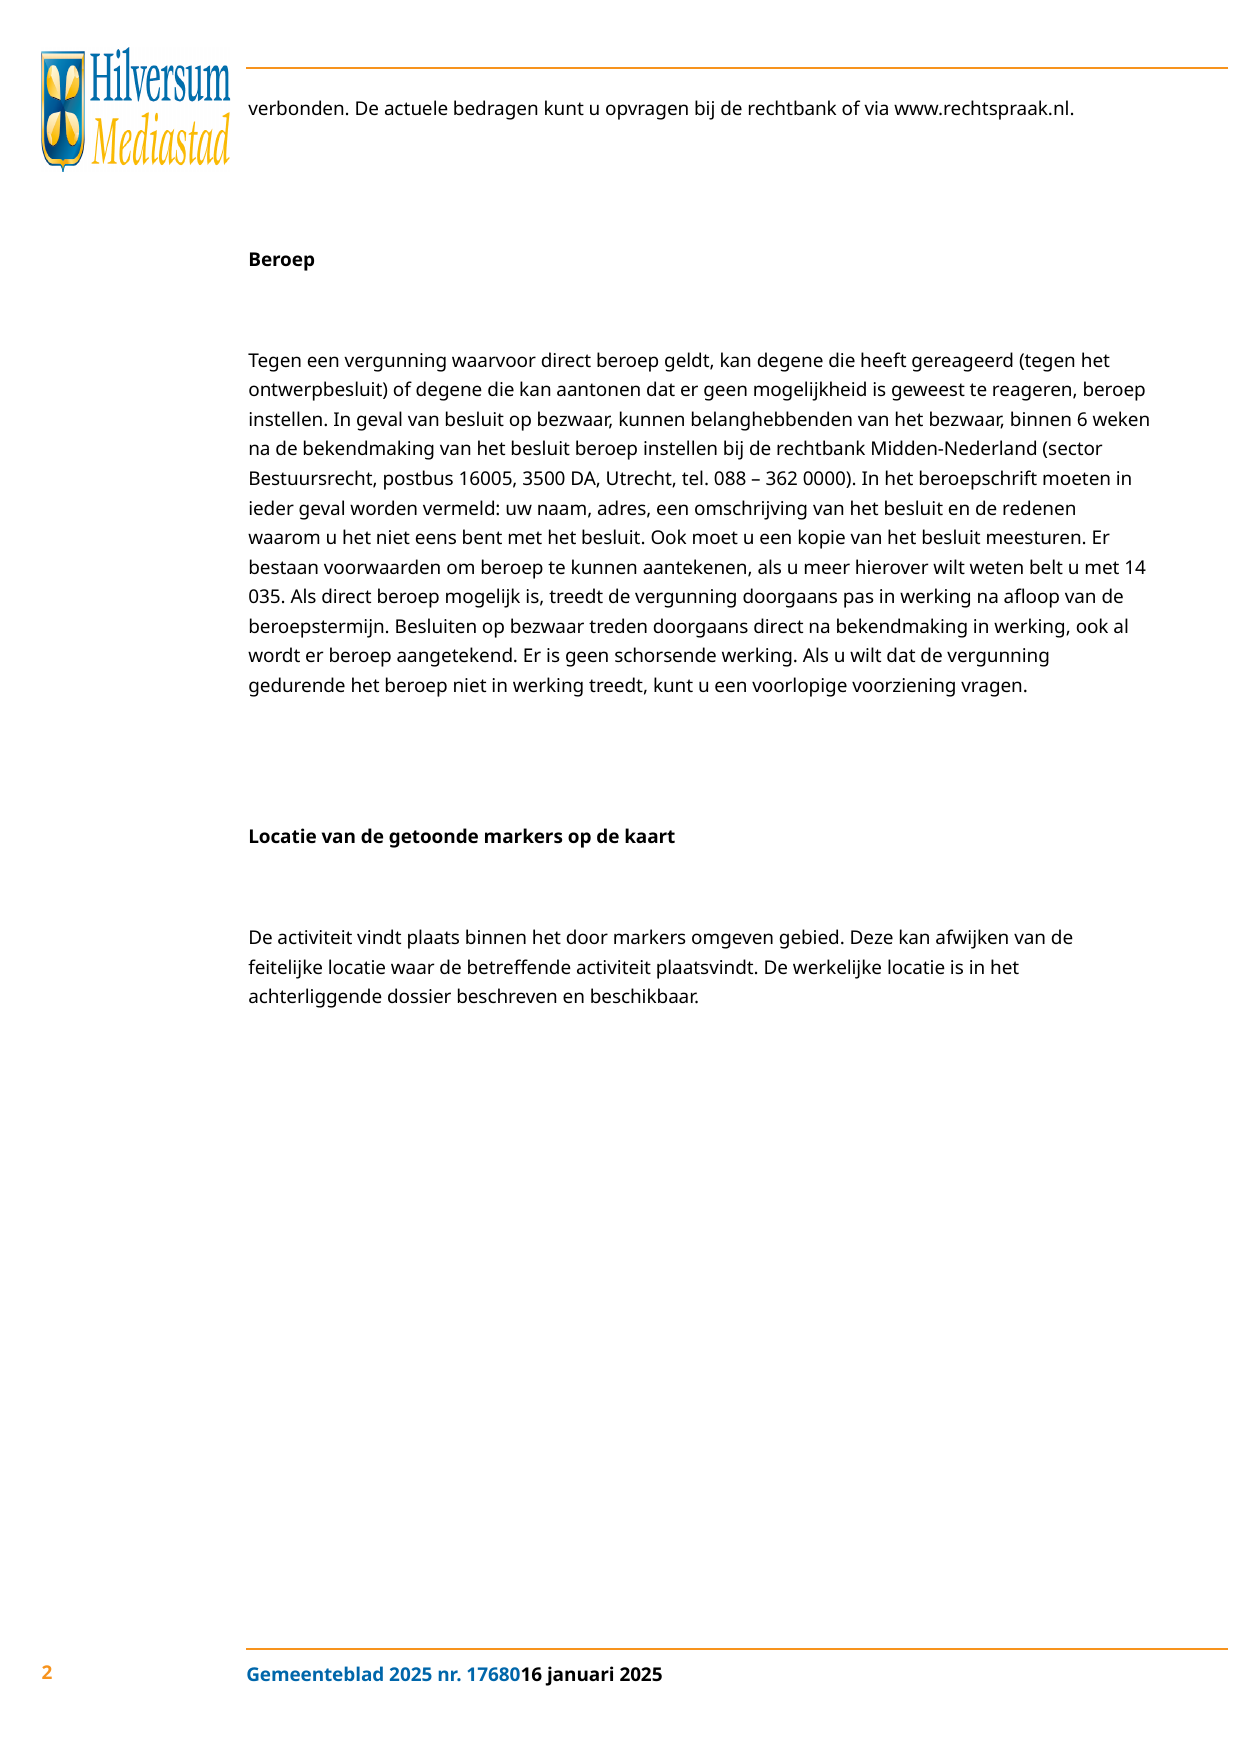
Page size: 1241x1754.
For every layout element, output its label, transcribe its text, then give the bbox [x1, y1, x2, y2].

text Tegen een vergunning waarvoor direct beroep geldt, kan degene die heeft gereageerd (tegen het ontwerpbesluit) of degene die kan aantonen dat er geen mogelijkheid is geweest te reageren, beroep instellen. In geval van besluit op bezwaar, kunnen belanghebbenden van het bezwaar, binnen 6 weken na de bekendmaking van het besluit beroep instellen bij de rechtbank Midden-Nederland (sector Bestuursrecht, postbus 16005, 3500 DA, Utrecht, tel. 088 – 362 0000). In het beroepschrift moeten in ieder geval worden vermeld: uw naam, adres, een omschrijving van het besluit en de redenen waarom u het niet eens bent met het besluit. Ook moet u een kopie van het besluit meesturen. Er bestaan voorwaarden om beroep te kunnen aantekenen, als u meer hierover wilt weten belt u met 14 035. Als direct beroep mogelijk is, treedt de vergunning doorgaans pas in werking na afloop van de beroepstermijn. Besluiten op bezwaar treden doorgaans direct na bekendmaking in werking, ook al wordt er beroep aangetekend. Er is geen schorsende werking. Als u wilt dat de vergunning gedurende het beroep niet in werking treedt, kunt u een voorlopige voorziening vragen. [248, 347, 1152, 698]
text Locatie van de getoonde markers op de kaart [248, 823, 1152, 849]
text Beroep [248, 246, 1152, 272]
text verbonden. De actuele bedragen kunt u opvragen bij de rechtbank of via www.rechtspraak.nl. [248, 95, 1152, 121]
picture [41, 47, 231, 172]
text De activiteit vindt plaats binnen het door markers omgeven gebied. Deze kan afwijken van de feitelijke locatie waar de betreffende activiteit plaatsvindt. De werkelijke locatie is in het achterliggende dossier beschreven en beschikbaar. [248, 924, 1152, 1009]
